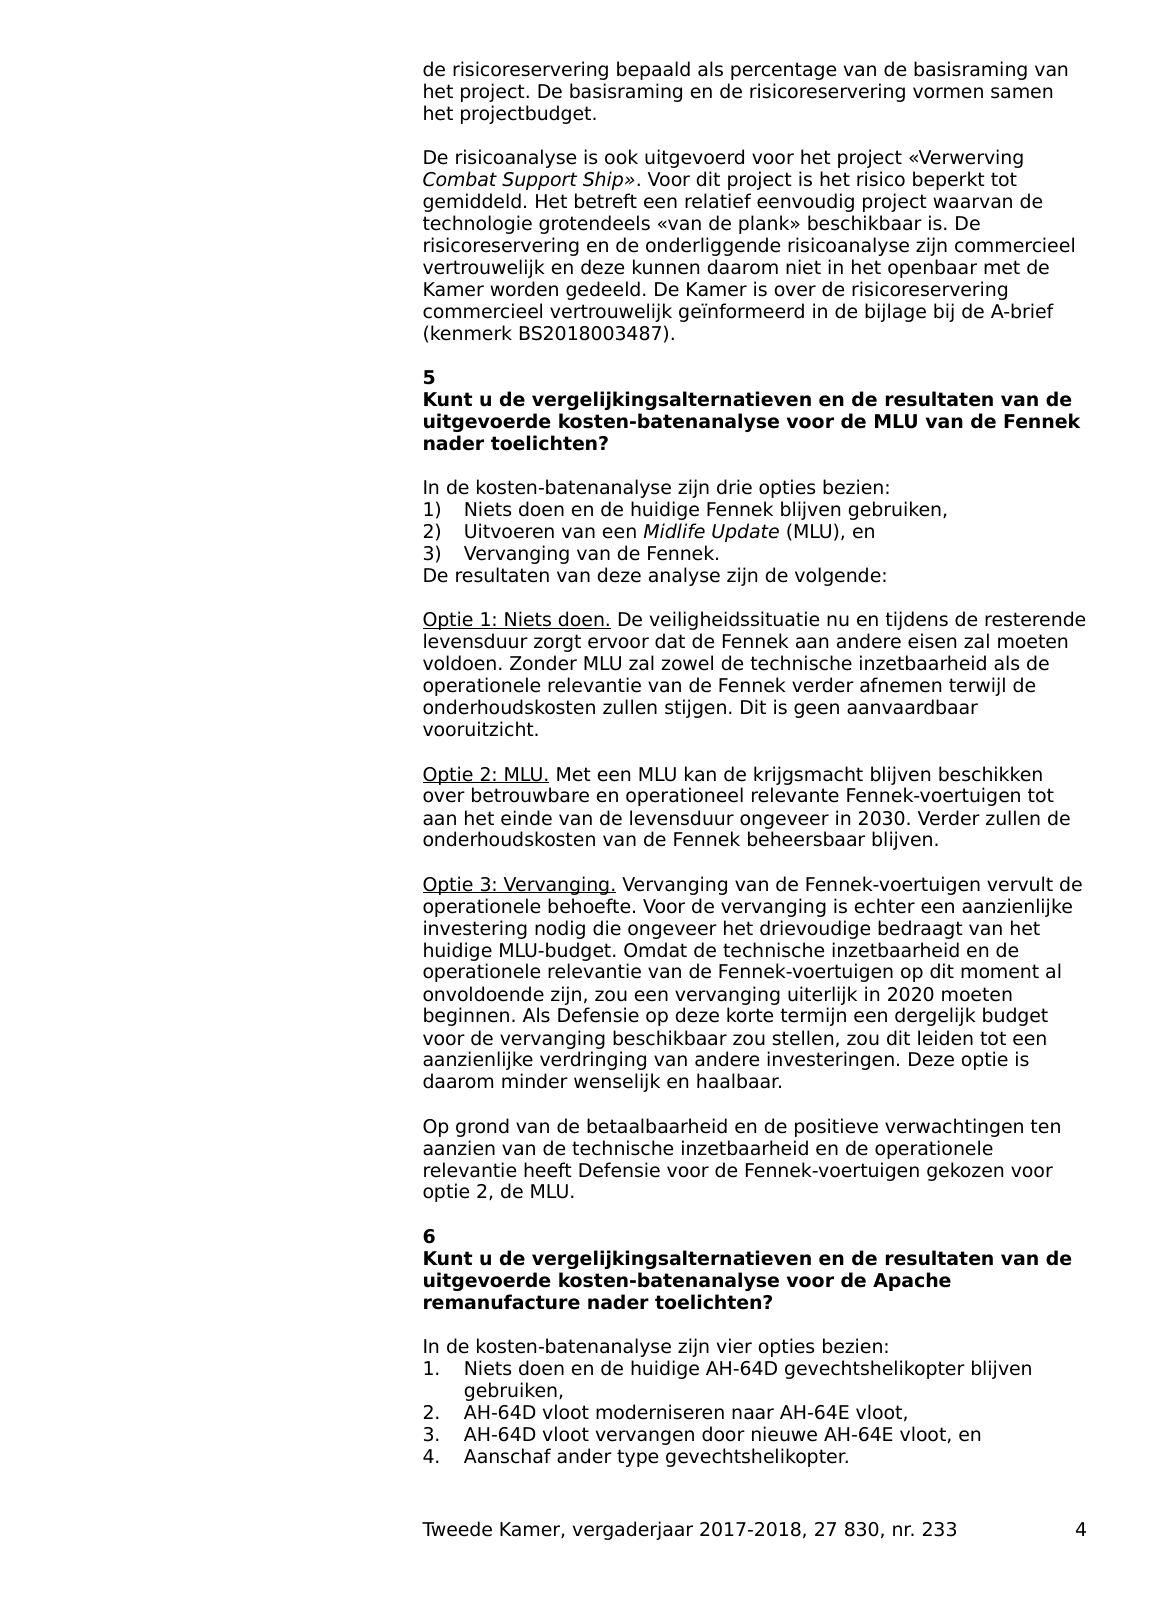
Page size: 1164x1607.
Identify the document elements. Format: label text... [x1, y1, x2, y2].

text De risicoanalyse is ook uitgevoerd voor het project «Verwerving Combat Support Ship». Voor dit project is het risico beperkt tot gemiddeld. Het betreft een relatief eenvoudig project waarvan de technologie grotendeels «van de plank» beschikbaar is. De risicoreservering en de onderliggende risicoanalyse zijn commercieel vertrouwelijk en deze kunnen daarom niet in het openbaar met de Kamer worden gedeeld. De Kamer is over de risicoreservering commercieel vertrouwelijk geïnformeerd in de bijlage bij de A-brief (kenmerk BS2018003487). [422, 147, 1087, 345]
text 6 [422, 1226, 1087, 1248]
text In de kosten-batenanalyse zijn vier opties bezien: [422, 1336, 1087, 1358]
text Op grond van de betaalbaarheid en de positieve verwachtingen ten aanzien van de technische inzetbaarheid en de operationele relevantie heeft Defensie voor de Fennek-voertuigen gekozen voor optie 2, de MLU. [422, 1116, 1087, 1203]
text In de kosten-batenanalyse zijn drie opties bezien: [422, 477, 1087, 499]
text Optie 3: Vervanging. Vervanging van de Fennek-voertuigen vervult de operationele behoefte. Voor de vervanging is echter een aanzienlijke investering nodig die ongeveer het drievoudige bedraagt van het huidige MLU-budget. Omdat de technische inzetbaarheid en de operationele relevantie van de Fennek-voertuigen op dit moment al onvoldoende zijn, zou een vervanging uiterlijk in 2020 moeten beginnen. Als Defensie op deze korte termijn een dergelijk budget voor de vervanging beschikbaar zou stellen, zou dit leiden tot een aanzienlijke verdringing van andere investeringen. Deze optie is daarom minder wenselijk en haalbaar. [422, 873, 1087, 1093]
text 3. AH-64D vloot vervangen door nieuwe AH-64E vloot, en [422, 1424, 1087, 1446]
text 2. AH-64D vloot moderniseren naar AH-64E vloot, [422, 1402, 1087, 1424]
text Optie 1: Niets doen. De veiligheidssituatie nu en tijdens de resterende levensduur zorgt ervoor dat de Fennek aan andere eisen zal moeten voldoen. Zonder MLU zal zowel de technische inzetbaarheid als de operationele relevantie van de Fennek verder afnemen terwijl de onderhoudskosten zullen stijgen. Dit is geen aanvaardbaar vooruitzicht. [422, 609, 1087, 741]
text Kunt u de vergelijkingsalternatieven en de resultaten van de uitgevoerde kosten-batenanalyse voor de Apache remanufacture nader toelichten? [422, 1248, 1087, 1313]
text De resultaten van deze analyse zijn de volgende: [422, 565, 1087, 587]
text 1. Niets doen en de huidige AH-64D gevechtshelikopter blijven gebruiken, [422, 1358, 1087, 1402]
text de risicoreservering bepaald als percentage van de basisraming van het project. De basisraming en de risicoreservering vormen samen het projectbudget. [422, 59, 1087, 125]
text 2) Uitvoeren van een Midlife Update (MLU), en [422, 521, 1087, 543]
text 4. Aanschaf ander type gevechtshelikopter. [422, 1446, 1087, 1468]
text 3) Vervanging van de Fennek. [422, 543, 1087, 565]
text Kunt u de vergelijkingsalternatieven en de resultaten van de uitgevoerde kosten-batenanalyse voor de MLU van de Fennek nader toelichten? [422, 389, 1087, 455]
text 1) Niets doen en de huidige Fennek blijven gebruiken, [422, 499, 1087, 521]
text 5 [422, 367, 1087, 389]
text Optie 2: MLU. Met een MLU kan de krijgsmacht blijven beschikken over betrouwbare en operationeel relevante Fennek-voertuigen tot aan het einde van de levensduur ongeveer in 2030. Verder zullen de onderhoudskosten van de Fennek beheersbaar blijven. [422, 763, 1087, 851]
